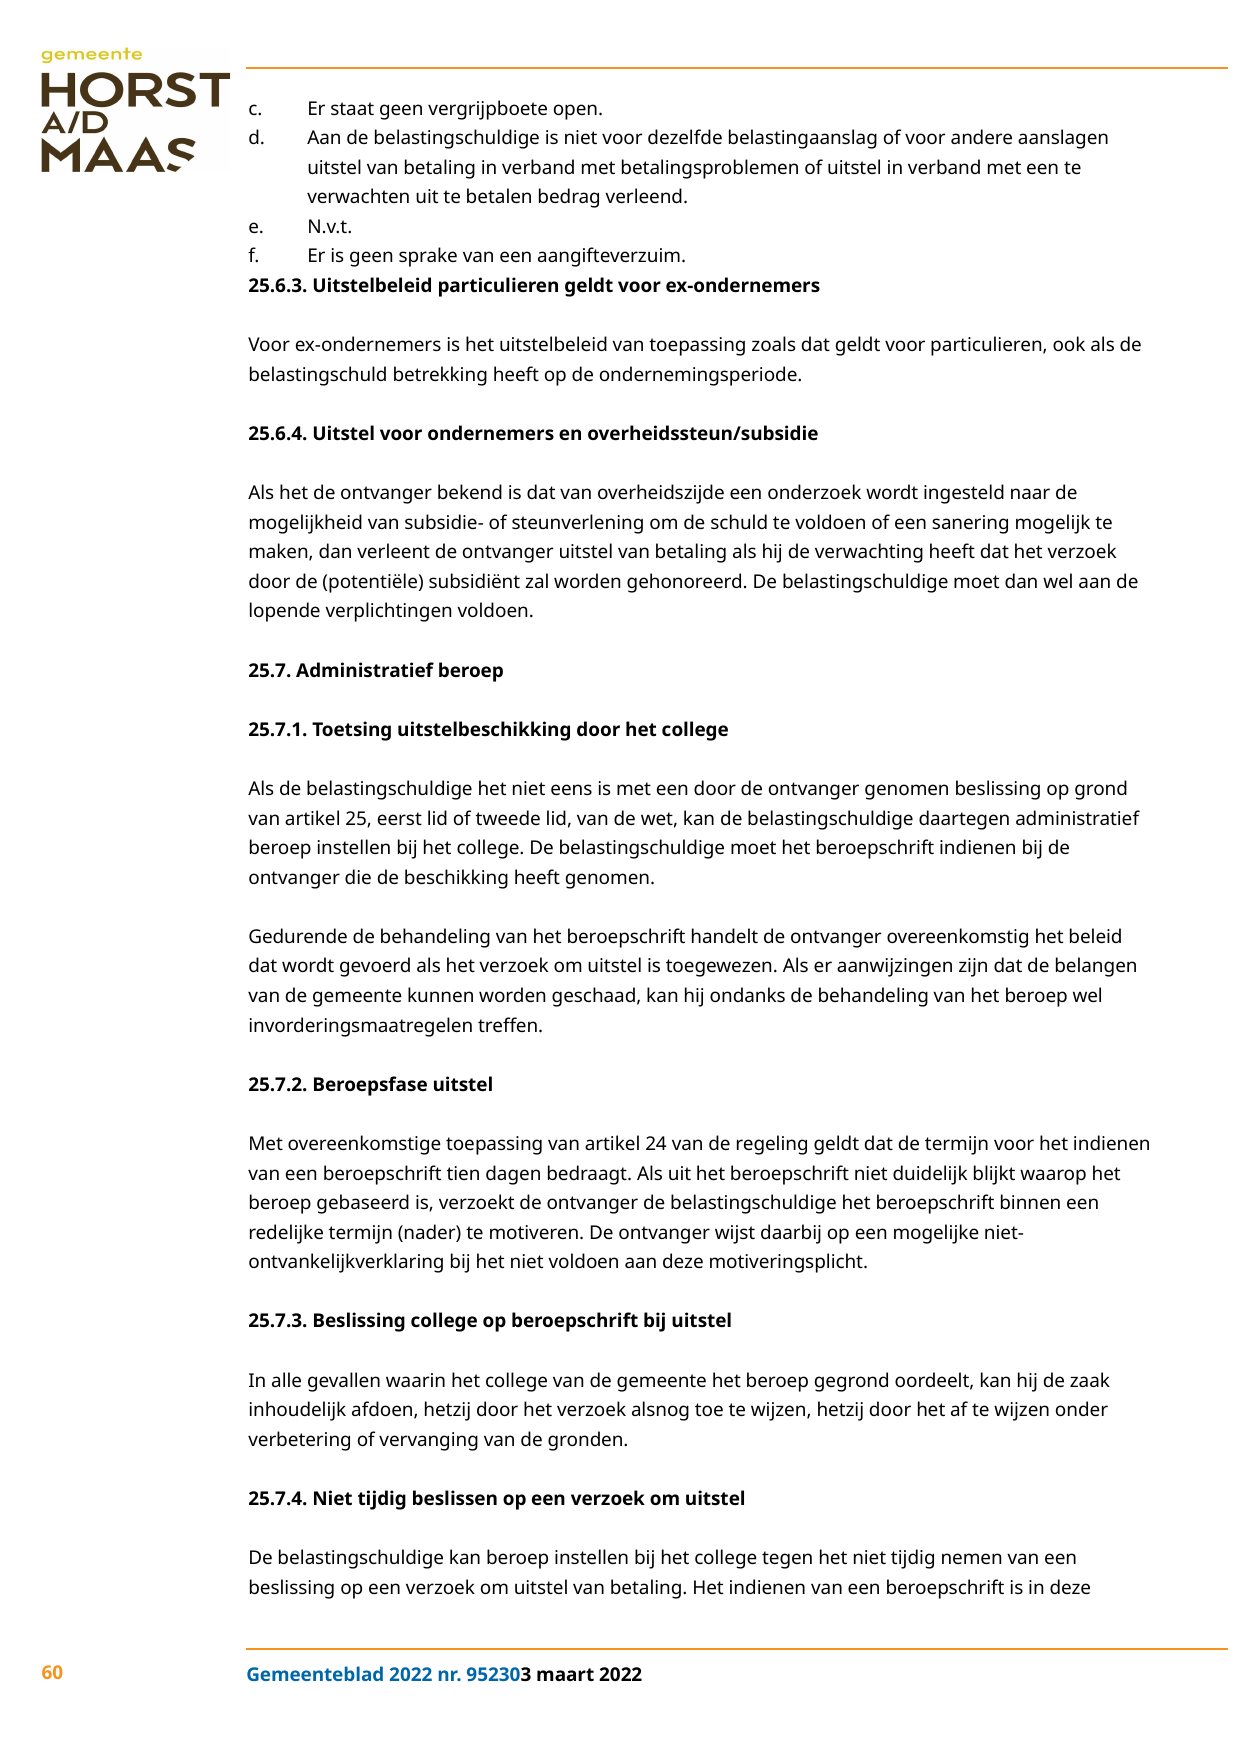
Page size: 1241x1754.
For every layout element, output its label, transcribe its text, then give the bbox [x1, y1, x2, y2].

list N.v.t. [248, 213, 1152, 239]
list Er staat geen vergrijpboete open. [248, 95, 1152, 121]
text Met overeenkomstige toepassing van artikel 24 van de regeling geldt dat de termijn voor het indienen van een beroepschrift tien dagen bedraagt. Als uit het beroepschrift niet duidelijk blijkt waarop het beroep gebaseerd is, verzoekt de ontvanger de belastingschuldige het beroepschrift binnen een redelijke termijn (nader) te motiveren. De ontvanger wijst daarbij op een mogelijke niet-ontvankelijkverklaring bij het niet voldoen aan deze motiveringsplicht. [248, 1130, 1152, 1274]
text De belastingschuldige kan beroep instellen bij het college tegen het niet tijdig nemen van een beslissing op een verzoek om uitstel van betaling. Het indienen van een beroepschrift is in deze [248, 1544, 1152, 1600]
text 25.7.4. Niet tijdig beslissen op een verzoek om uitstel [248, 1485, 1152, 1511]
text 25.7.1. Toetsing uitstelbeschikking door het college [248, 716, 1152, 742]
text Als het de ontvanger bekend is dat van overheidszijde een onderzoek wordt ingesteld naar de mogelijkheid van subsidie- of steunverlening om de schuld te voldoen of een sanering mogelijk te maken, dan verleent de ontvanger uitstel van betaling als hij de verwachting heeft dat het verzoek door de (potentiële) subsidiënt zal worden gehonoreerd. De belastingschuldige moet dan wel aan de lopende verplichtingen voldoen. [248, 479, 1152, 623]
text 25.7. Administratief beroep [248, 657, 1152, 683]
picture [41, 47, 231, 172]
text Gedurende de behandeling van het beroepschrift handelt de ontvanger overeenkomstig het beleid dat wordt gevoerd als het verzoek om uitstel is toegewezen. Als er aanwijzingen zijn dat de belangen van de gemeente kunnen worden geschaad, kan hij ondanks de behandeling van het beroep wel invorderingsmaatregelen treffen. [248, 923, 1152, 1038]
text 25.6.4. Uitstel voor ondernemers en overheidssteun/subsidie [248, 420, 1152, 446]
text Als de belastingschuldige het niet eens is met een door de ontvanger genomen beslissing op grond van artikel 25, eerst lid of tweede lid, van de wet, kan de belastingschuldige daartegen administratief beroep instellen bij het college. De belastingschuldige moet het beroepschrift indienen bij de ontvanger die de beschikking heeft genomen. [248, 775, 1152, 890]
text Voor ex-ondernemers is het uitstelbeleid van toepassing zoals dat geldt voor particulieren, ook als de belastingschuld betrekking heeft op de ondernemingsperiode. [248, 331, 1152, 387]
list Er is geen sprake van een aangifteverzuim. [248, 243, 1152, 268]
list Aan de belastingschuldige is niet voor dezelfde belastingaanslag of voor andere aanslagen uitstel van betaling in verband met betalingsproblemen of uitstel in verband met een te verwachten uit te betalen bedrag verleend. [248, 124, 1152, 209]
text 25.6.3. Uitstelbeleid particulieren geldt voor ex-ondernemers [248, 272, 1152, 298]
text In alle gevallen waarin het college van de gemeente het beroep gegrond oordeelt, kan hij de zaak inhoudelijk afdoen, hetzij door het verzoek alsnog toe te wijzen, hetzij door het af te wijzen onder verbetering of vervanging van de gronden. [248, 1367, 1152, 1452]
text 25.7.3. Beslissing college op beroepschrift bij uitstel [248, 1308, 1152, 1333]
text 25.7.2. Beroepsfase uitstel [248, 1071, 1152, 1097]
